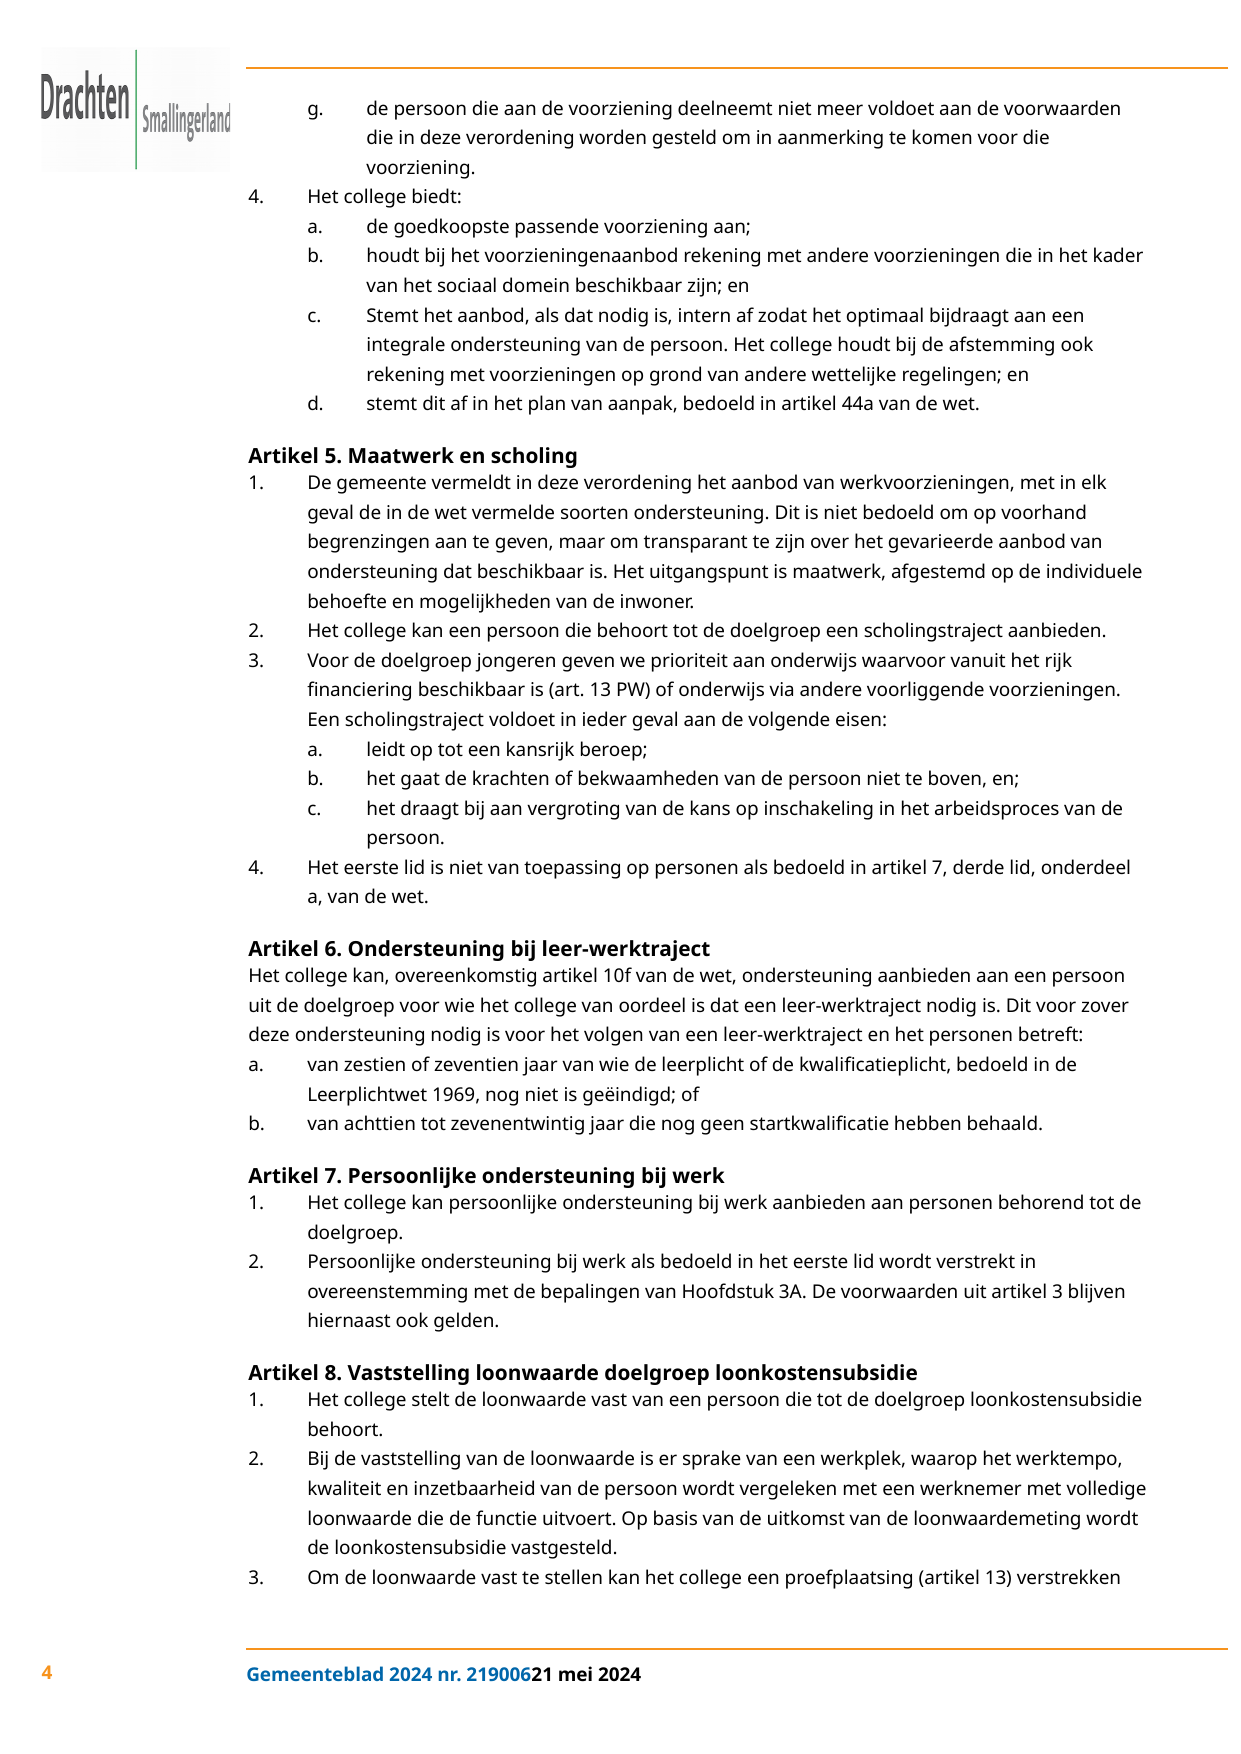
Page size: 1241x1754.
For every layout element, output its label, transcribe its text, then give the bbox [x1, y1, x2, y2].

list Persoonlijke ondersteuning bij werk als bedoeld in het eerste lid wordt verstrekt in overeenstemming met de bepalingen van Hoofdstuk 3A. De voorwaarden uit artikel 3 blijven hiernaast ook gelden. [248, 1248, 1152, 1333]
list Stemt het aanbod, als dat nodig is, intern af zodat het optimaal bijdraagt aan een integrale ondersteuning van de persoon. Het college houdt bij de afstemming ook rekening met voorzieningen op grond van andere wettelijke regelingen; en [307, 302, 1152, 387]
list houdt bij het voorzieningenaanbod rekening met andere voorzieningen die in het kader van het sociaal domein beschikbaar zijn; en [307, 243, 1152, 298]
list het draagt bij aan vergroting van de kans op inschakeling in het arbeidsproces van de persoon. [307, 795, 1152, 850]
text Artikel 6. Ondersteuning bij leer-werktraject [248, 934, 1152, 962]
list stemt dit af in het plan van aanpak, bedoeld in artikel 44a van de wet. [307, 391, 1152, 416]
text Artikel 7. Persoonlijke ondersteuning bij werk [248, 1161, 1152, 1189]
list van achttien tot zevenentwintig jaar die nog geen startkwalificatie hebben behaald. [248, 1110, 1152, 1136]
list leidt op tot een kansrijk beroep; [307, 736, 1152, 761]
list het gaat de krachten of bekwaamheden van de persoon niet te boven, en; [307, 765, 1152, 791]
list de persoon die aan de voorziening deelneemt niet meer voldoet aan de voorwaarden die in deze verordening worden gesteld om in aanmerking te komen voor die voorziening. [307, 95, 1152, 180]
list Bij de vaststelling van de loonwaarde is er sprake van een werkplek, waarop het werktempo, kwaliteit en inzetbaarheid van de persoon wordt vergeleken met een werknemer met volledige loonwaarde die de functie uitvoert. Op basis van de uitkomst van de loonwaardemeting wordt de loonkostensubsidie vastgesteld. [248, 1446, 1152, 1560]
list Voor de doelgroep jongeren geven we prioriteit aan onderwijs waarvoor vanuit het rijk financiering beschikbaar is (art. 13 PW) of onderwijs via andere voorliggende voorzieningen. Een scholingstraject voldoet in ieder geval aan de volgende eisen: [248, 647, 1152, 732]
list van zestien of zeventien jaar van wie de leerplicht of de kwalificatieplicht, bedoeld in de Leerplichtwet 1969, nog niet is geëindigd; of [248, 1051, 1152, 1107]
text Het college kan, overeenkomstig artikel 10f van de wet, ondersteuning aanbieden aan een persoon uit de doelgroep voor wie het college van oordeel is dat een leer-werktraject nodig is. Dit voor zover deze ondersteuning nodig is voor het volgen van een leer-werktraject en het personen betreft: [248, 962, 1152, 1047]
list Het college stelt de loonwaarde vast van een persoon die tot de doelgroep loonkostensubsidie behoort. [248, 1386, 1152, 1442]
picture [41, 47, 231, 172]
text Artikel 5. Maatwerk en scholing [248, 441, 1152, 469]
list De gemeente vermeldt in deze verordening het aanbod van werkvoorzieningen, met in elk geval de in de wet vermelde soorten ondersteuning. Dit is niet bedoeld om op voorhand begrenzingen aan te geven, maar om transparant te zijn over het gevarieerde aanbod van ondersteuning dat beschikbaar is. Het uitgangspunt is maatwerk, afgestemd op de individuele behoefte en mogelijkheden van de inwoner. [248, 469, 1152, 613]
list Het eerste lid is niet van toepassing op personen als bedoeld in artikel 7, derde lid, onderdeel a, van de wet. [248, 854, 1152, 909]
list Het college kan persoonlijke ondersteuning bij werk aanbieden aan personen behorend tot de doelgroep. [248, 1189, 1152, 1244]
list Om de loonwaarde vast te stellen kan het college een proefplaatsing (artikel 13) verstrekken [248, 1564, 1152, 1590]
list Het college biedt: [248, 183, 1152, 209]
text Artikel 8. Vaststelling loonwaarde doelgroep loonkostensubsidie [248, 1358, 1152, 1386]
list de goedkoopste passende voorziening aan; [307, 213, 1152, 239]
list Het college kan een persoon die behoort tot de doelgroep een scholingstraject aanbieden. [248, 617, 1152, 643]
